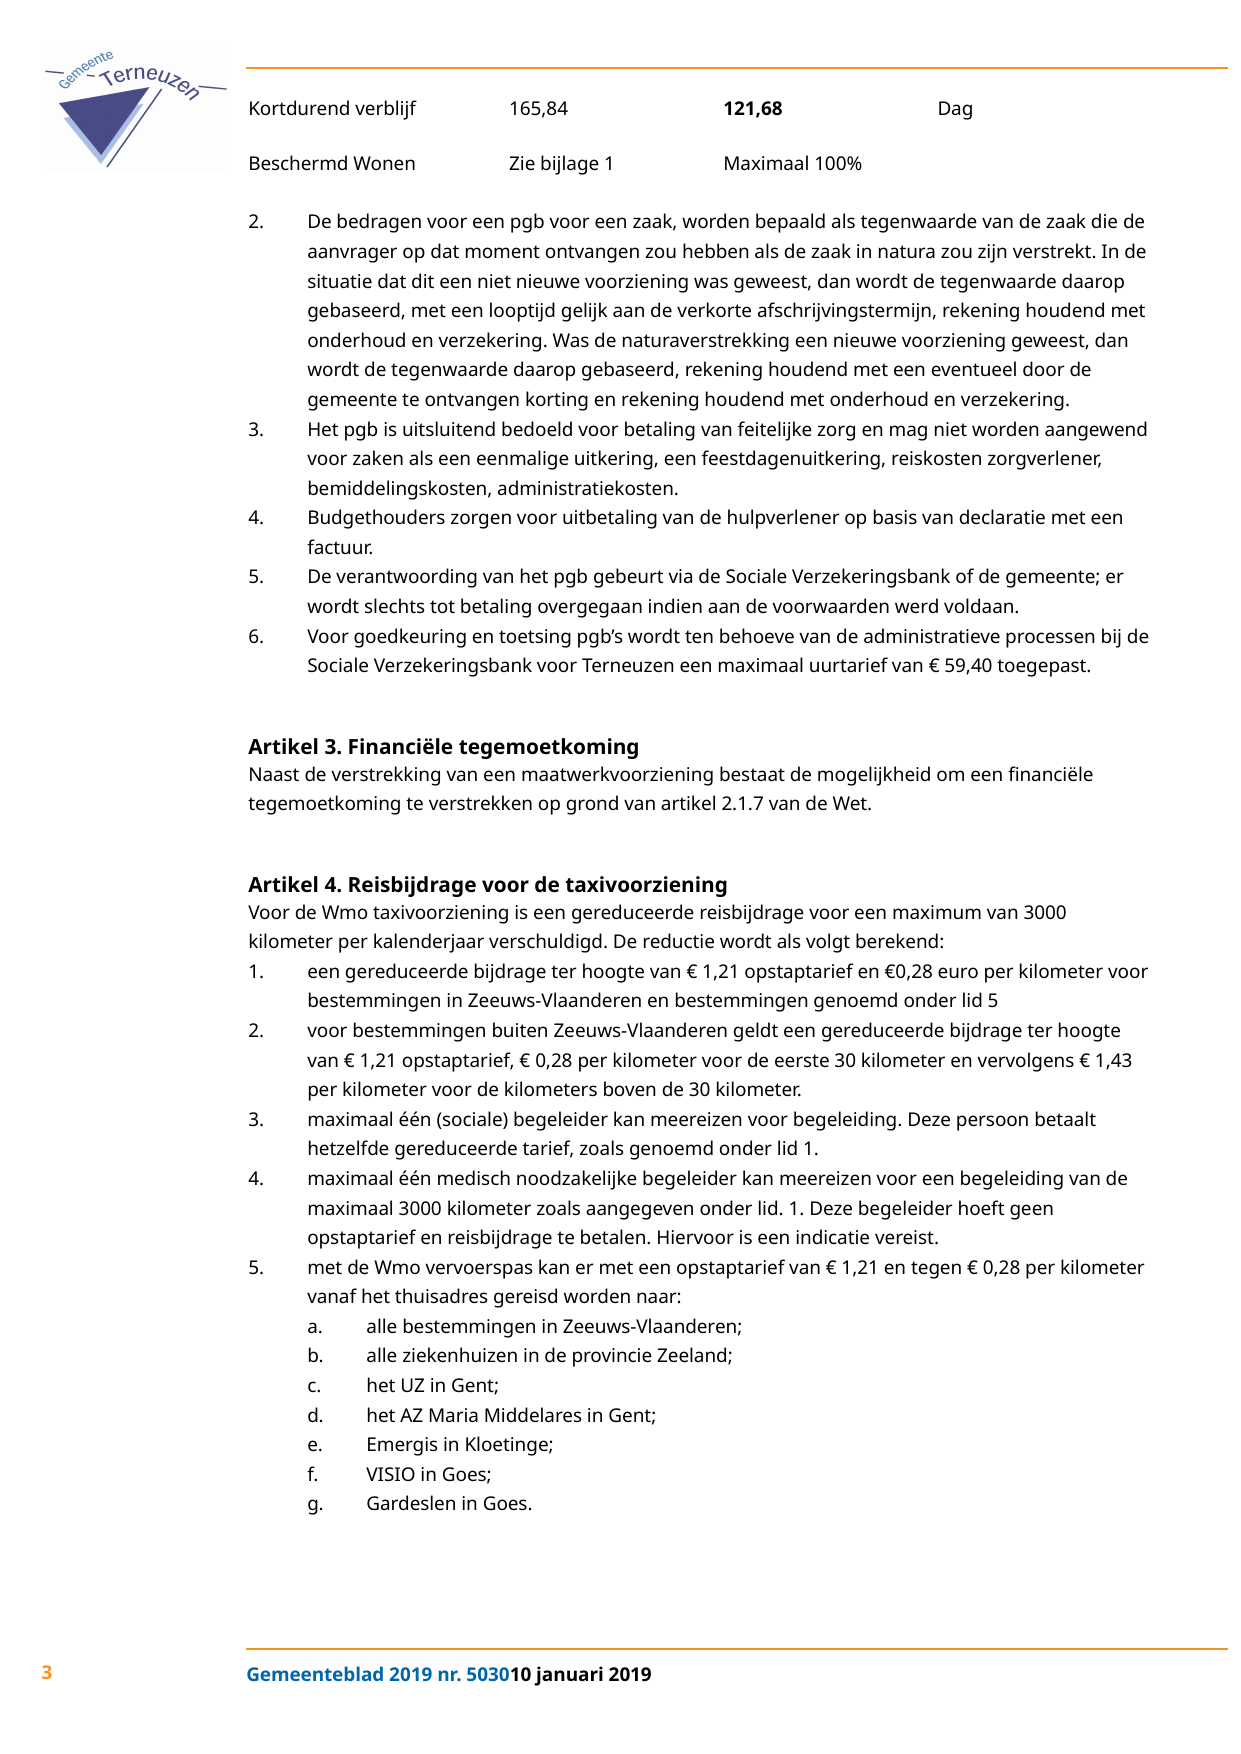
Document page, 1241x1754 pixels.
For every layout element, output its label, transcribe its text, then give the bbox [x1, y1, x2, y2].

text Voor de Wmo taxivoorziening is een gereduceerde reisbijdrage voor een maximum van 3000 kilometer per kalenderjaar verschuldigd. De reductie wordt als volgt berekend: [248, 899, 1152, 954]
list het UZ in Gent; [307, 1372, 1152, 1398]
list VISIO in Goes; [307, 1461, 1152, 1487]
list Voor goedkeuring en toetsing pgb’s wordt ten behoeve van de administratieve processen bij de Sociale Verzekeringsbank voor Terneuzen een maximaal uurtarief van € 59,40 toegepast. [248, 623, 1152, 678]
table_cell 121,68 [723, 95, 937, 150]
list Budgethouders zorgen voor uitbetaling van de hulpverlener op basis van declaratie met een factuur. [248, 504, 1152, 560]
text Naast de verstrekking van een maatwerkvoorziening bestaat de mogelijkheid om een financiële tegemoetkoming te verstrekken op grond van artikel 2.1.7 van de Wet. [248, 761, 1152, 816]
list een gereduceerde bijdrage ter hoogte van € 1,21 opstaptarief en €0,28 euro per kilometer voor bestemmingen in Zeeuws-Vlaanderen en bestemmingen genoemd onder lid 5 [248, 958, 1152, 1013]
text Artikel 4. Reisbijdrage voor de taxivoorziening [248, 870, 1152, 899]
table_cell Maximaal 100% [723, 150, 937, 176]
list met de Wmo vervoerspas kan er met een opstaptarief van € 1,21 en tegen € 0,28 per kilometer vanaf het thuisadres gereisd worden naar: [248, 1254, 1152, 1309]
list Gardeslen in Goes. [307, 1491, 1152, 1516]
table_cell Kortdurend verblijf [248, 95, 509, 150]
list alle ziekenhuizen in de provincie Zeeland; [307, 1343, 1152, 1368]
text Artikel 3. Financiële tegemoetkoming [248, 732, 1152, 761]
table_cell 165,84 [509, 95, 723, 150]
picture [41, 47, 231, 172]
list De verantwoording van het pgb gebeurt via de Sociale Verzekeringsbank of de gemeente; er wordt slechts tot betaling overgegaan indien aan de voorwaarden werd voldaan. [248, 564, 1152, 619]
list Emergis in Kloetinge; [307, 1431, 1152, 1457]
list Het pgb is uitsluitend bedoeld voor betaling van feitelijke zorg en mag niet worden aangewend voor zaken als een eenmalige uitkering, een feestdagenuitkering, reiskosten zorgverlener, bemiddelingskosten, administratiekosten. [248, 416, 1152, 501]
table_cell Dag [937, 95, 1152, 150]
list alle bestemmingen in Zeeuws-Vlaanderen; [307, 1313, 1152, 1339]
list het AZ Maria Middelares in Gent; [307, 1402, 1152, 1427]
table_cell Beschermd Wonen [248, 150, 509, 176]
table_cell [937, 150, 1152, 176]
list voor bestemmingen buiten Zeeuws-Vlaanderen geldt een gereduceerde bijdrage ter hoogte van € 1,21 opstaptarief, € 0,28 per kilometer voor de eerste 30 kilometer en vervolgens € 1,43 per kilometer voor de kilometers boven de 30 kilometer. [248, 1017, 1152, 1102]
table_cell Zie bijlage 1 [509, 150, 723, 176]
list maximaal één medisch noodzakelijke begeleider kan meereizen voor een begeleiding van de maximaal 3000 kilometer zoals aangegeven onder lid. 1. Deze begeleider hoeft geen opstaptarief en reisbijdrage te betalen. Hiervoor is een indicatie vereist. [248, 1165, 1152, 1250]
list De bedragen voor een pgb voor een zaak, worden bepaald als tegenwaarde van de zaak die de aanvrager op dat moment ontvangen zou hebben als de zaak in natura zou zijn verstrekt. In de situatie dat dit een niet nieuwe voorziening was geweest, dan wordt de tegenwaarde daarop gebaseerd, met een looptijd gelijk aan de verkorte afschrijvingstermijn, rekening houdend met onderhoud en verzekering. Was de naturaverstrekking een nieuwe voorziening geweest, dan wordt de tegenwaarde daarop gebaseerd, rekening houdend met een eventueel door de gemeente te ontvangen korting en rekening houdend met onderhoud en verzekering. [248, 209, 1152, 412]
list maximaal één (sociale) begeleider kan meereizen voor begeleiding. Deze persoon betaalt hetzelfde gereduceerde tarief, zoals genoemd onder lid 1. [248, 1106, 1152, 1161]
